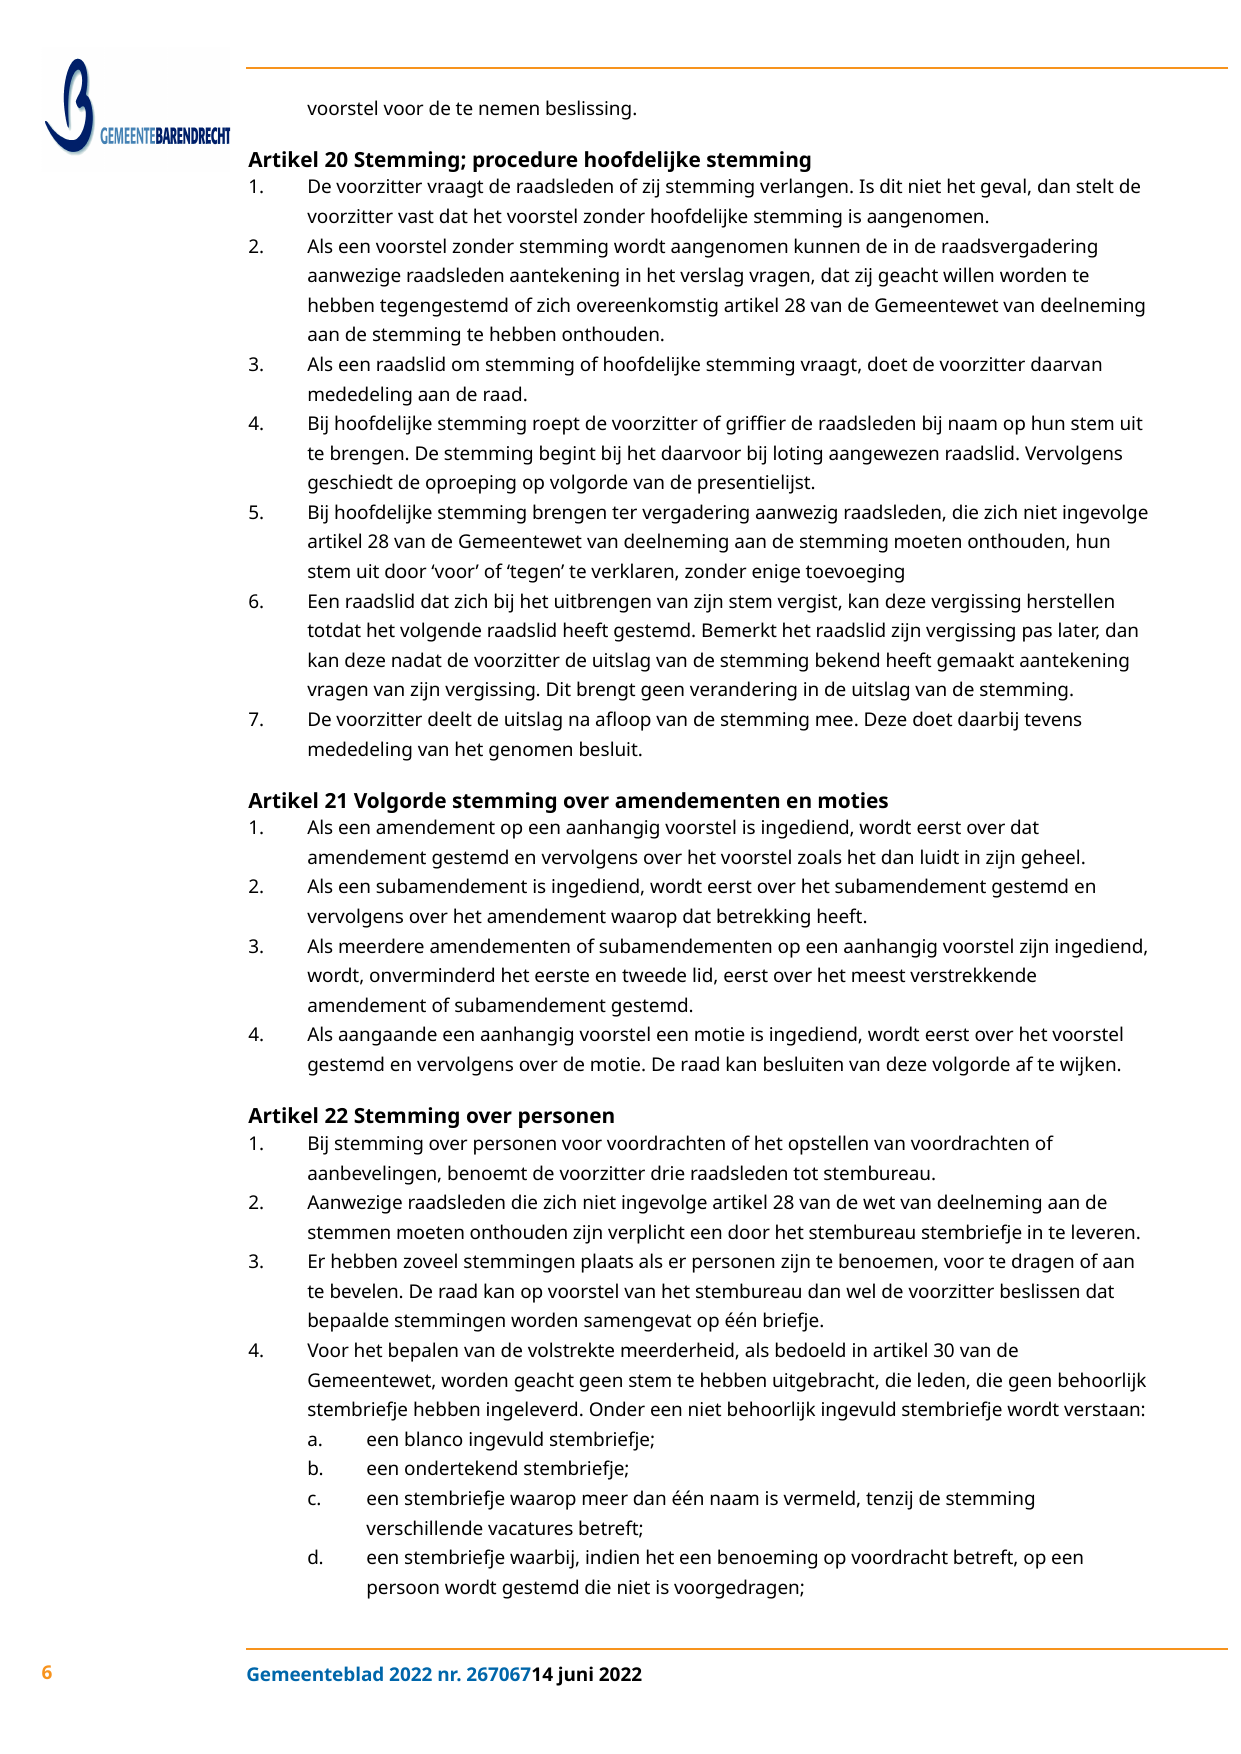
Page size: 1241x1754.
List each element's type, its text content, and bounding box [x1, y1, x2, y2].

list Aanwezige raadsleden die zich niet ingevolge artikel 28 van de wet van deelneming aan de stemmen moeten onthouden zijn verplicht een door het stembureau stembriefje in te leveren. [248, 1189, 1152, 1244]
list een stembriefje waarop meer dan één naam is vermeld, tenzij de stemming verschillende vacatures betreft; [307, 1485, 1152, 1540]
list Bij stemming over personen voor voordrachten of het opstellen van voordrachten of aanbevelingen, benoemt de voorzitter drie raadsleden tot stembureau. [248, 1130, 1152, 1185]
list Er hebben zoveel stemmingen plaats als er personen zijn te benoemen, voor te dragen of aan te bevelen. De raad kan op voorstel van het stembureau dan wel de voorzitter beslissen dat bepaalde stemmingen worden samengevat op één briefje. [248, 1248, 1152, 1333]
list voorstel voor de te nemen beslissing. [248, 95, 1152, 121]
list een blanco ingevuld stembriefje; [307, 1426, 1152, 1452]
picture [41, 47, 231, 172]
list een ondertekend stembriefje; [307, 1456, 1152, 1481]
text Artikel 21 Volgorde stemming over amendementen en moties [248, 786, 1152, 814]
text Artikel 22 Stemming over personen [248, 1102, 1152, 1130]
list Als aangaande een aanhangig voorstel een motie is ingediend, wordt eerst over het voorstel gestemd en vervolgens over de motie. De raad kan besluiten van deze volgorde af te wijken. [248, 1022, 1152, 1077]
list Als een subamendement is ingediend, wordt eerst over het subamendement gestemd en vervolgens over het amendement waarop dat betrekking heeft. [248, 874, 1152, 929]
text Artikel 20 Stemming; procedure hoofdelijke stemming [248, 145, 1152, 174]
list Als een voorstel zonder stemming wordt aangenomen kunnen de in de raadsvergadering aanwezige raadsleden aantekening in het verslag vragen, dat zij geacht willen worden te hebben tegengestemd of zich overeenkomstig artikel 28 van de Gemeentewet van deelneming aan de stemming te hebben onthouden. [248, 233, 1152, 347]
list Als een raadslid om stemming of hoofdelijke stemming vraagt, doet de voorzitter daarvan mededeling aan de raad. [248, 351, 1152, 406]
list Voor het bepalen van de volstrekte meerderheid, als bedoeld in artikel 30 van de Gemeentewet, worden geacht geen stem te hebben uitgebracht, die leden, die geen behoorlijk stembriefje hebben ingeleverd. Onder een niet behoorlijk ingevuld stembriefje wordt verstaan: [248, 1337, 1152, 1422]
list De voorzitter vraagt de raadsleden of zij stemming verlangen. Is dit niet het geval, dan stelt de voorzitter vast dat het voorstel zonder hoofdelijke stemming is aangenomen. [248, 174, 1152, 229]
list een stembriefje waarbij, indien het een benoeming op voordracht betreft, op een persoon wordt gestemd die niet is voorgedragen; [307, 1544, 1152, 1599]
list De voorzitter deelt de uitslag na afloop van de stemming mee. Deze doet daarbij tevens mededeling van het genomen besluit. [248, 706, 1152, 761]
list Als een amendement op een aanhangig voorstel is ingediend, wordt eerst over dat amendement gestemd en vervolgens over het voorstel zoals het dan luidt in zijn geheel. [248, 814, 1152, 870]
list Als meerdere amendementen of subamendementen op een aanhangig voorstel zijn ingediend, wordt, onverminderd het eerste en tweede lid, eerst over het meest verstrekkende amendement of subamendement gestemd. [248, 933, 1152, 1018]
list Een raadslid dat zich bij het uitbrengen van zijn stem vergist, kan deze vergissing herstellen totdat het volgende raadslid heeft gestemd. Bemerkt het raadslid zijn vergissing pas later, dan kan deze nadat de voorzitter de uitslag van de stemming bekend heeft gemaakt aantekening vragen van zijn vergissing. Dit brengt geen verandering in de uitslag van de stemming. [248, 588, 1152, 702]
list Bij hoofdelijke stemming brengen ter vergadering aanwezig raadsleden, die zich niet ingevolge artikel 28 van de Gemeentewet van deelneming aan de stemming moeten onthouden, hun stem uit door ‘voor’ of ‘tegen’ te verklaren, zonder enige toevoeging [248, 499, 1152, 584]
list Bij hoofdelijke stemming roept de voorzitter of griffier de raadsleden bij naam op hun stem uit te brengen. De stemming begint bij het daarvoor bij loting aangewezen raadslid. Vervolgens geschiedt de oproeping op volgorde van de presentielijst. [248, 410, 1152, 495]
